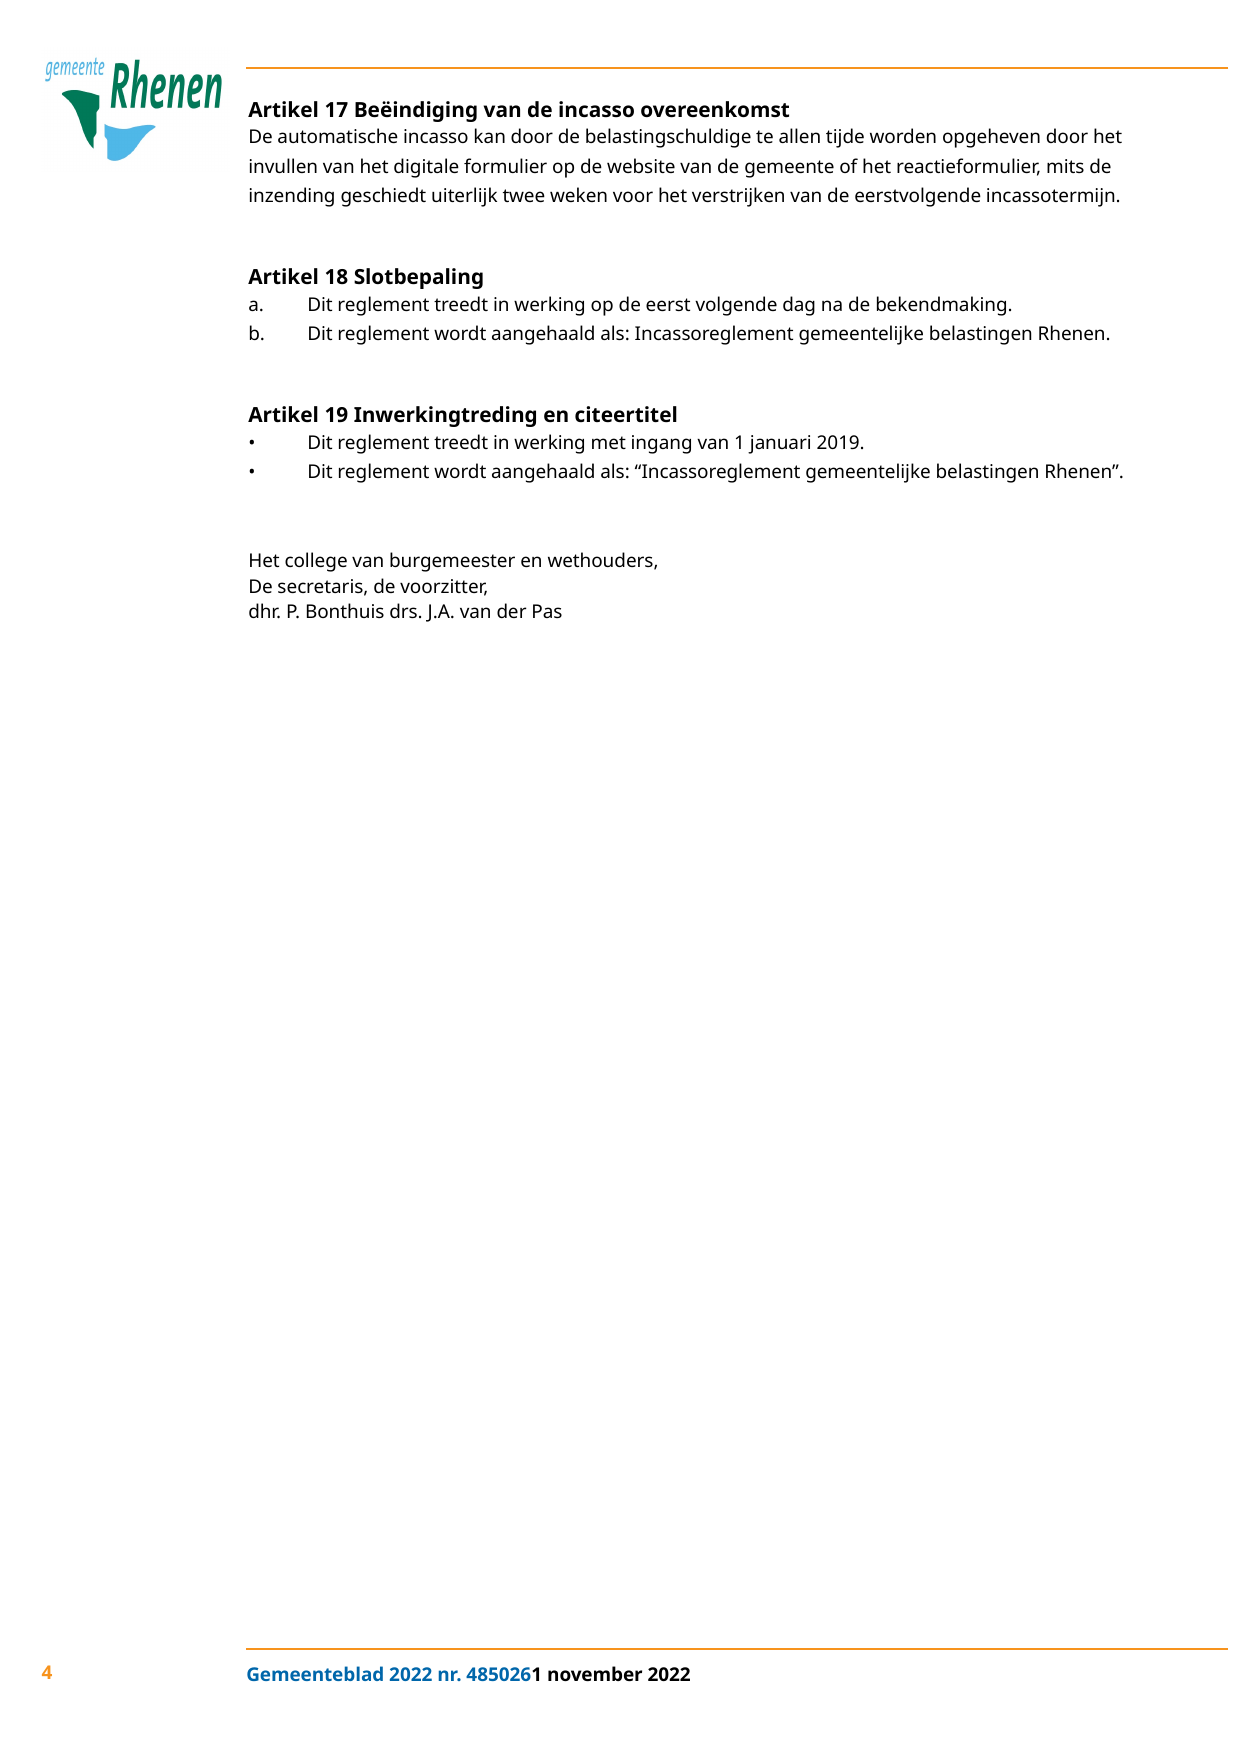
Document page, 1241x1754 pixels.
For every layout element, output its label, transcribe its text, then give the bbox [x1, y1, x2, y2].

list Dit reglement treedt in werking op de eerst volgende dag na de bekendmaking. [248, 291, 1152, 317]
text De automatische incasso kan door de belastingschuldige te allen tijde worden opgeheven door het invullen van het digitale formulier op de website van de gemeente of het reactieformulier, mits de inzending geschiedt uiterlijk twee weken voor het verstrijken van de eerstvolgende incassotermijn. [248, 123, 1152, 208]
picture [41, 47, 231, 172]
text Artikel 18 Slotbepaling [248, 262, 1152, 291]
list Dit reglement treedt in werking met ingang van 1 januari 2019. [248, 429, 1152, 454]
text Artikel 19 Inwerkingtreding en citeertitel [248, 400, 1152, 429]
text Artikel 17 Beëindiging van de incasso overeenkomst [248, 95, 1152, 123]
list Dit reglement wordt aangehaald als: Incassoreglement gemeentelijke belastingen Rhenen. [248, 320, 1152, 346]
text dhr. P. Bonthuis drs. J.A. van der Pas [248, 599, 1152, 624]
text Het college van burgemeester en wethouders, [248, 547, 1152, 573]
list Dit reglement wordt aangehaald als: “Incassoreglement gemeentelijke belastingen Rhenen”. [248, 458, 1152, 484]
text De secretaris, de voorzitter, [248, 573, 1152, 599]
